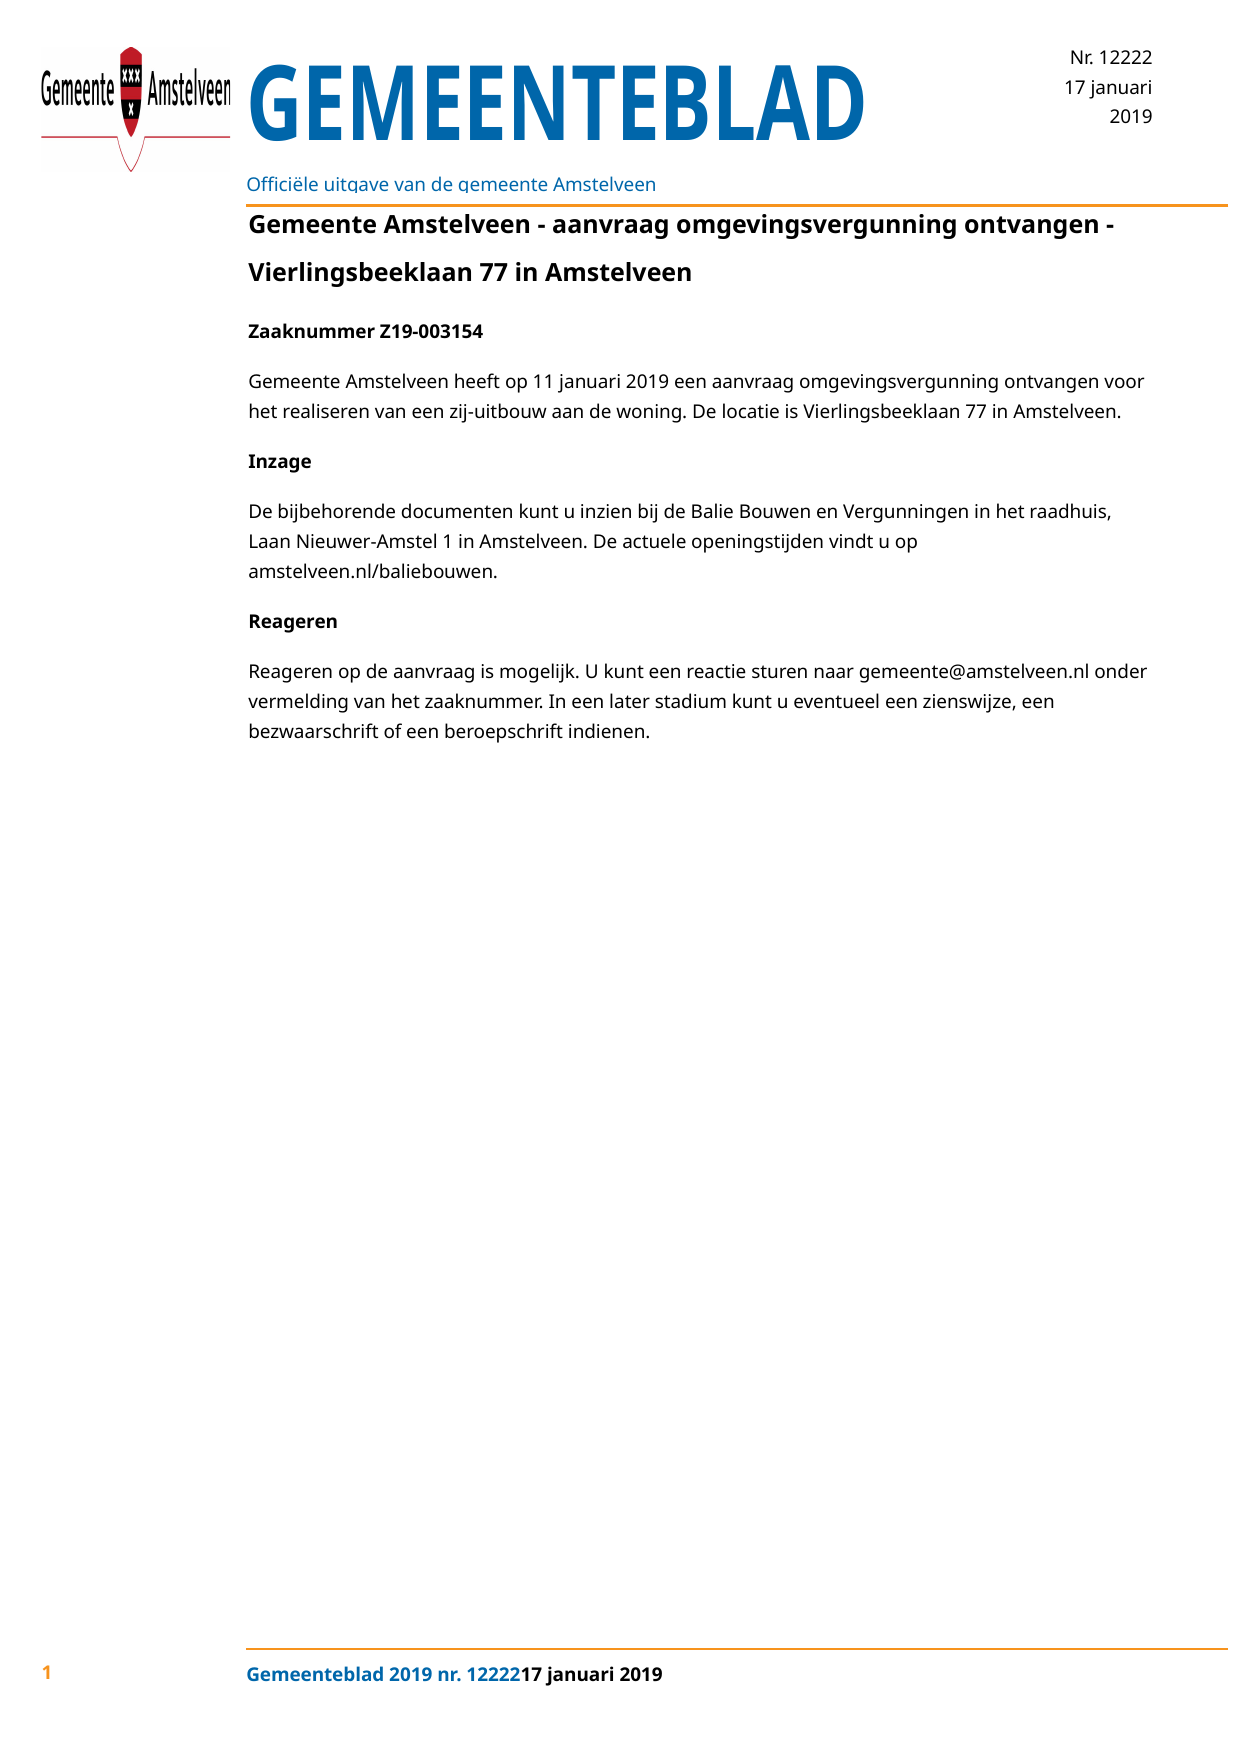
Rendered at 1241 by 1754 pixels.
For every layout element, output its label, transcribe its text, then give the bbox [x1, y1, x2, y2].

text Inzage [248, 448, 1152, 474]
picture [41, 47, 231, 172]
text Gemeente Amstelveen - aanvraag omgevingsvergunning ontvangen - Vierlingsbeeklaan 77 in Amstelveen [248, 207, 1152, 288]
text De bijbehorende documenten kunt u inzien bij de Balie Bouwen en Vergunningen in het raadhuis, Laan Nieuwer-Amstel 1 in Amstelveen. De actuele openingstijden vindt u op amstelveen.nl/baliebouwen. [248, 499, 1152, 584]
text Reageren op de aanvraag is mogelijk. U kunt een reactie sturen naar gemeente@amstelveen.nl onder vermelding van het zaaknummer. In een later stadium kunt u eventueel een zienswijze, een bezwaarschrift of een beroepschrift indienen. [248, 659, 1152, 744]
text Gemeente Amstelveen heeft op 11 januari 2019 een aanvraag omgevingsvergunning ontvangen voor het realiseren van een zij-uitbouw aan de woning. De locatie is Vierlingsbeeklaan 77 in Amstelveen. [248, 368, 1152, 424]
text Reageren [248, 608, 1152, 634]
text Zaaknummer Z19-003154 [248, 318, 1152, 344]
